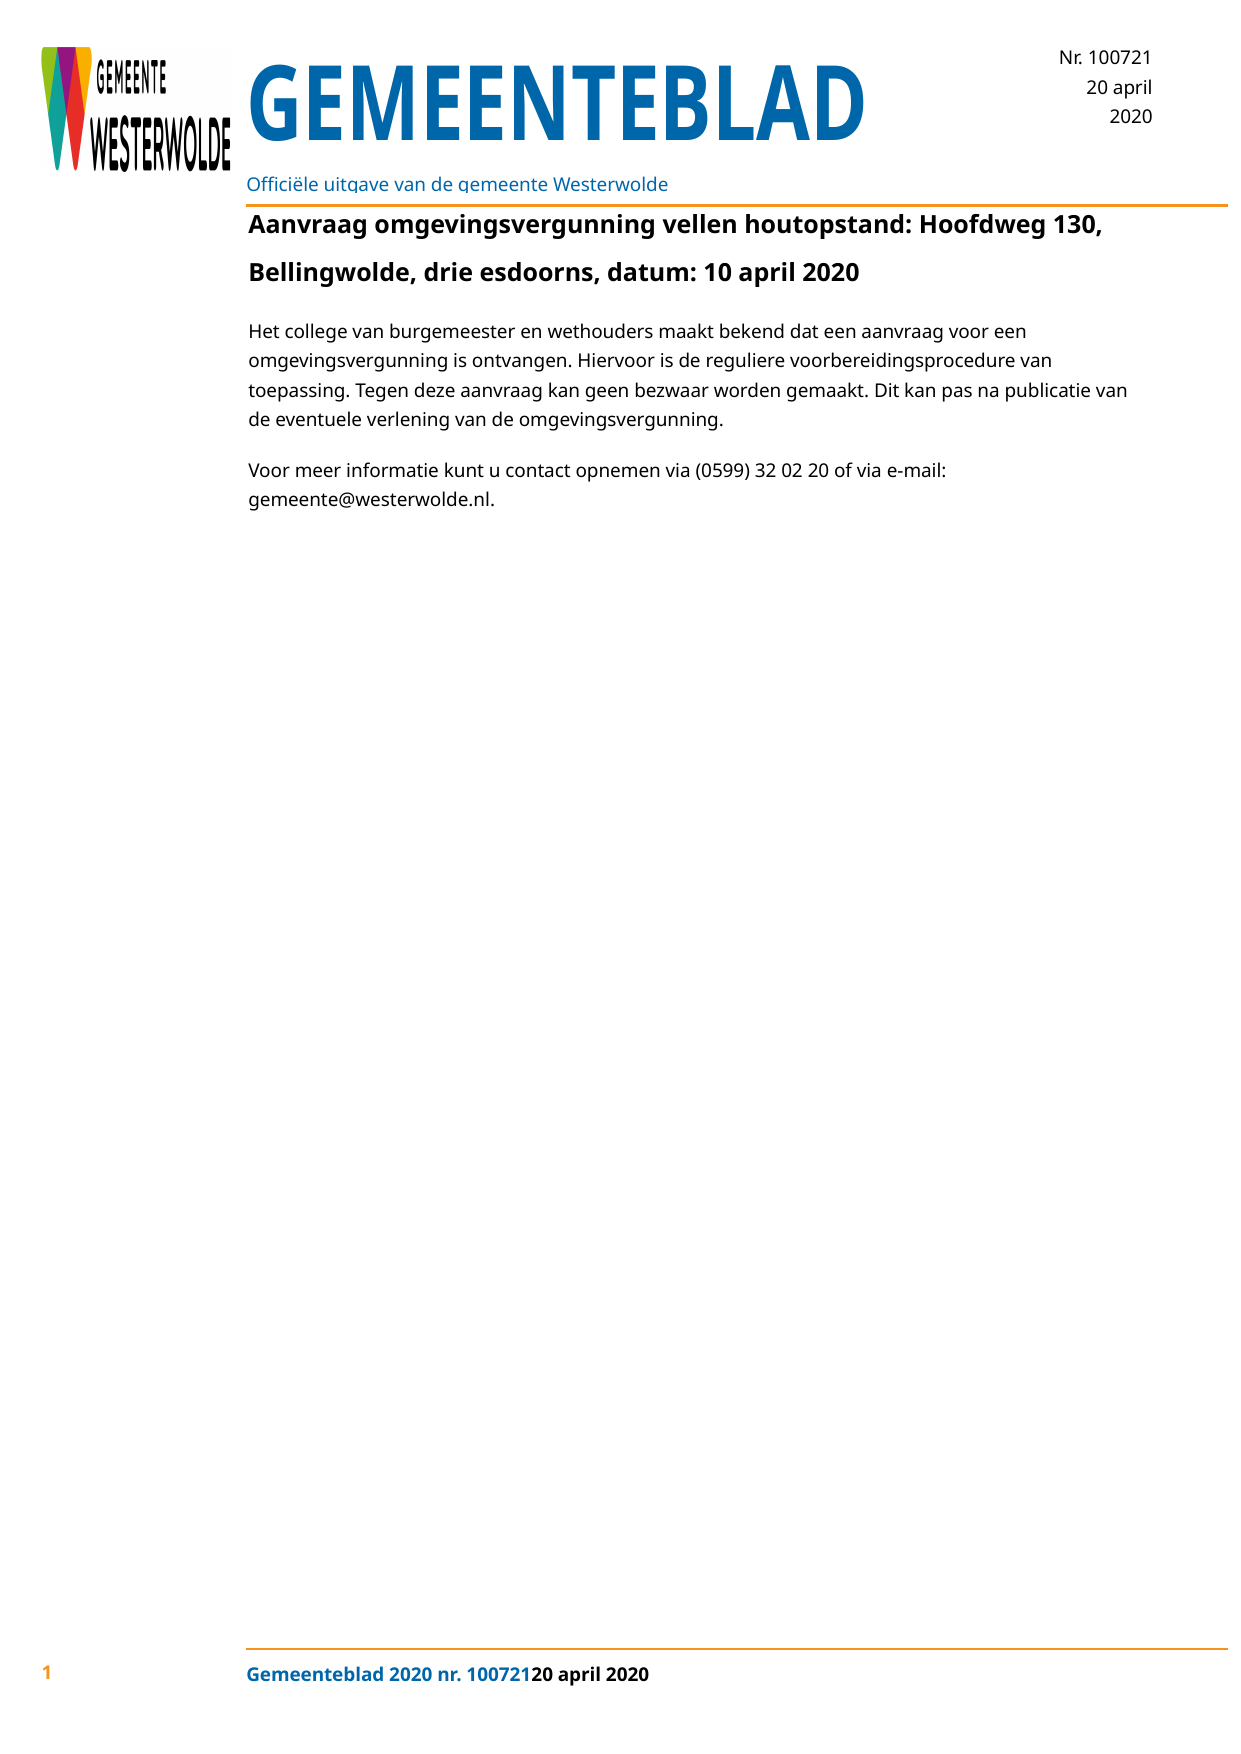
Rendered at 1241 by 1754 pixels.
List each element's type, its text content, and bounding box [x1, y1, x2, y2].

text Voor meer informatie kunt u contact opnemen via (0599) 32 02 20 of via e-mail: gemeente@westerwolde.nl. [248, 457, 1152, 512]
picture [41, 47, 231, 172]
text Aanvraag omgevingsvergunning vellen houtopstand: Hoofdweg 130, Bellingwolde, drie esdoorns, datum: 10 april 2020 [248, 207, 1152, 288]
text Het college van burgemeester en wethouders maakt bekend dat een aanvraag voor een omgevingsvergunning is ontvangen. Hiervoor is de reguliere voorbereidingsprocedure van toepassing. Tegen deze aanvraag kan geen bezwaar worden gemaakt. Dit kan pas na publicatie van de eventuele verlening van de omgevingsvergunning. [248, 318, 1152, 432]
